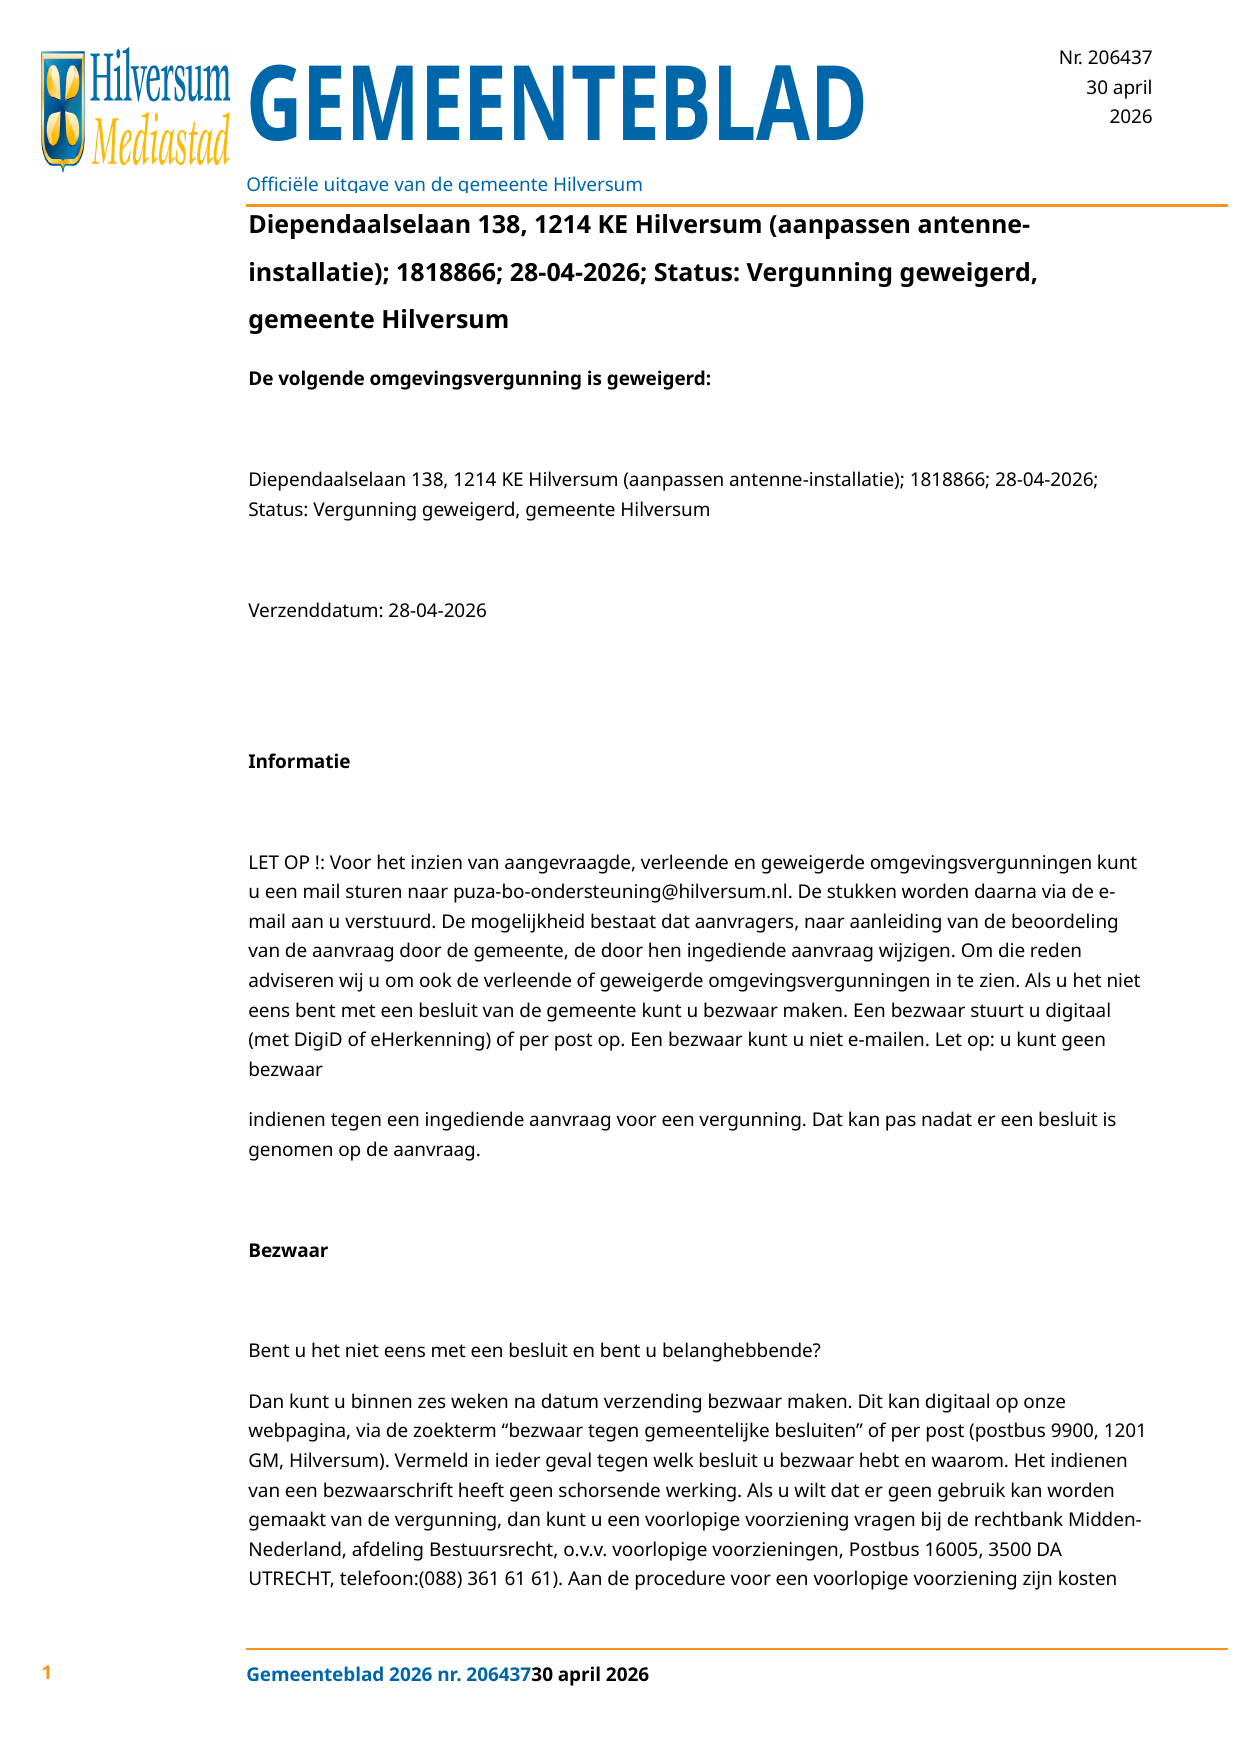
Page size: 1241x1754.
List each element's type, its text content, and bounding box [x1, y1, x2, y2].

text Bezwaar [248, 1237, 1152, 1262]
text Bent u het niet eens met een besluit en bent u belanghebbende? [248, 1338, 1152, 1363]
text LET OP !: Voor het inzien van aangevraagde, verleende en geweigerde omgevingsvergunningen kunt u een mail sturen naar puza-bo-ondersteuning@hilversum.nl. De stukken worden daarna via de e-mail aan u verstuurd. De mogelijkheid bestaat dat aanvragers, naar aanleiding van de beoordeling van de aanvraag door de gemeente, de door hen ingediende aanvraag wijzigen. Om die reden adviseren wij u om ook de verleende of geweigerde omgevingsvergunningen in te zien. Als u het niet eens bent met een besluit van de gemeente kunt u bezwaar maken. Een bezwaar stuurt u digitaal (met DigiD of eHerkenning) of per post op. Een bezwaar kunt u niet e-mailen. Let op: u kunt geen bezwaar [248, 849, 1152, 1082]
text De volgende omgevingsvergunning is geweigerd: [248, 366, 1152, 391]
text Verzenddatum: 28-04-2026 [248, 597, 1152, 622]
picture [41, 47, 231, 172]
text Diependaalselaan 138, 1214 KE Hilversum (aanpassen antenne-installatie); 1818866; 28-04-2026; Status: Vergunning geweigerd, gemeente Hilversum [248, 466, 1152, 522]
text Diependaalselaan 138, 1214 KE Hilversum (aanpassen antenne-installatie); 1818866; 28-04-2026; Status: Vergunning geweigerd, gemeente Hilversum [248, 207, 1152, 336]
text indienen tegen een ingediende aanvraag voor een vergunning. Dat kan pas nadat er een besluit is genomen op de aanvraag. [248, 1106, 1152, 1162]
text Dan kunt u binnen zes weken na datum verzending bezwaar maken. Dit kan digitaal op onze webpagina, via de zoekterm “bezwaar tegen gemeentelijke besluiten” of per post (postbus 9900, 1201 GM, Hilversum). Vermeld in ieder geval tegen welk besluit u bezwaar hebt en waarom. Het indienen van een bezwaarschrift heeft geen schorsende werking. Als u wilt dat er geen gebruik kan worden gemaakt van de vergunning, dan kunt u een voorlopige voorziening vragen bij de rechtbank Midden-Nederland, afdeling Bestuursrecht, o.v.v. voorlopige voorzieningen, Postbus 16005, 3500 DA UTRECHT, telefoon:(088) 361 61 61). Aan de procedure voor een voorlopige voorziening zijn kosten [248, 1388, 1152, 1591]
text Informatie [248, 748, 1152, 774]
